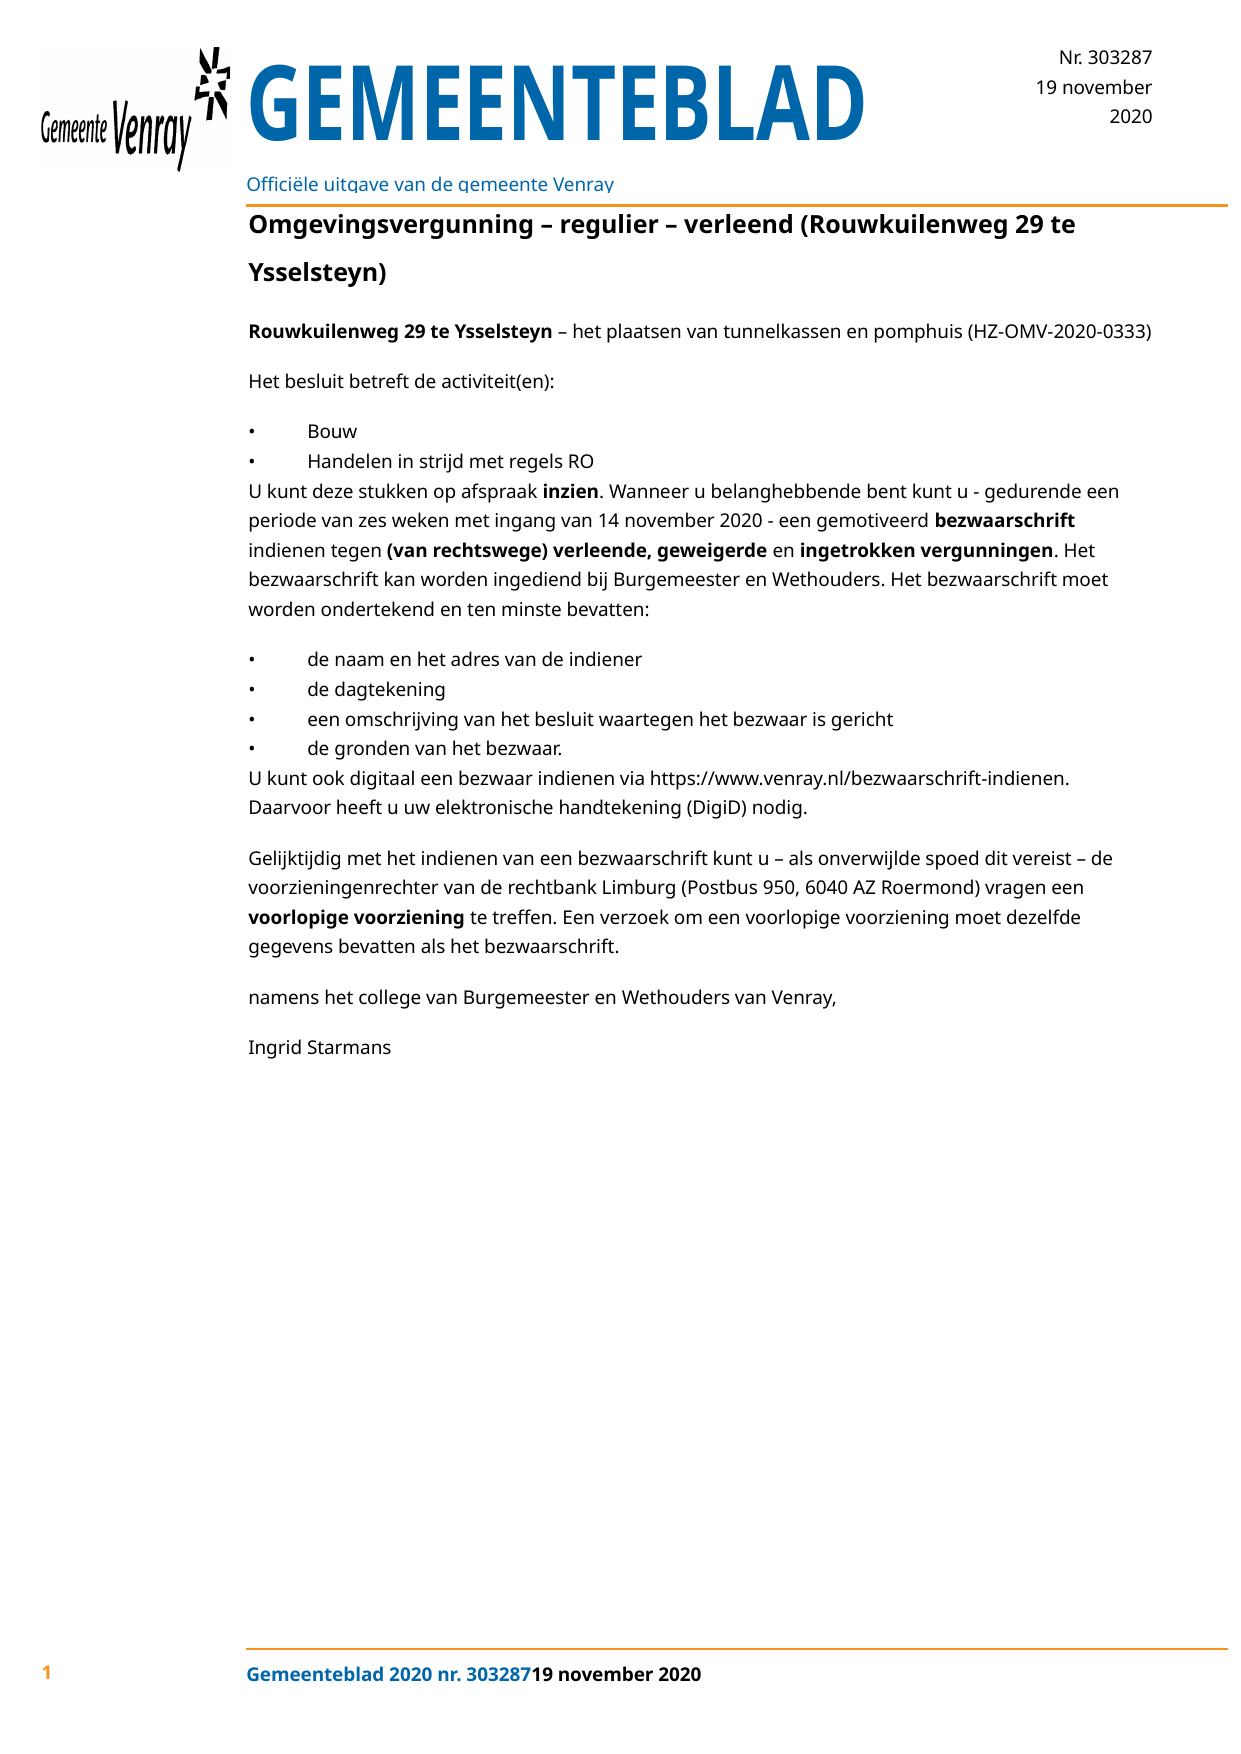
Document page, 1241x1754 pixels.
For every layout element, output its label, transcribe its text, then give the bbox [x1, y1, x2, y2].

list de dagtekening [248, 676, 1152, 702]
text Ingrid Starmans [248, 1034, 1152, 1060]
list de gronden van het bezwaar. [248, 735, 1152, 761]
list Handelen in strijd met regels RO [248, 448, 1152, 474]
list een omschrijving van het besluit waartegen het bezwaar is gericht [248, 706, 1152, 732]
text U kunt ook digitaal een bezwaar indienen via https://www.venray.nl/bezwaarschrift-indienen. Daarvoor heeft u uw elektronische handtekening (DigiD) nodig. [248, 765, 1152, 820]
text Het besluit betreft de activiteit(en): [248, 368, 1152, 394]
text Omgevingsvergunning – regulier – verleend (Rouwkuilenweg 29 te Ysselsteyn) [248, 207, 1152, 288]
list Bouw [248, 419, 1152, 444]
list de naam en het adres van de indiener [248, 647, 1152, 672]
picture [41, 47, 231, 172]
text U kunt deze stukken op afspraak inzien. Wanneer u belanghebbende bent kunt u - gedurende een periode van zes weken met ingang van 14 november 2020 - een gemotiveerd bezwaarschrift indienen tegen (van rechtswege) verleende, geweigerde en ingetrokken vergunningen. Het bezwaarschrift kan worden ingediend bij Burgemeester en Wethouders. Het bezwaarschrift moet worden ondertekend en ten minste bevatten: [248, 478, 1152, 622]
text namens het college van Burgemeester en Wethouders van Venray, [248, 984, 1152, 1010]
text Gelijktijdig met het indienen van een bezwaarschrift kunt u – als onverwijlde spoed dit vereist – de voorzieningenrechter van de rechtbank Limburg (Postbus 950, 6040 AZ Roermond) vragen een voorlopige voorziening te treffen. Een verzoek om een voorlopige voorziening moet dezelfde gegevens bevatten als het bezwaarschrift. [248, 845, 1152, 959]
text Rouwkuilenweg 29 te Ysselsteyn – het plaatsen van tunnelkassen en pomphuis (HZ-OMV-2020-0333) [248, 318, 1152, 344]
